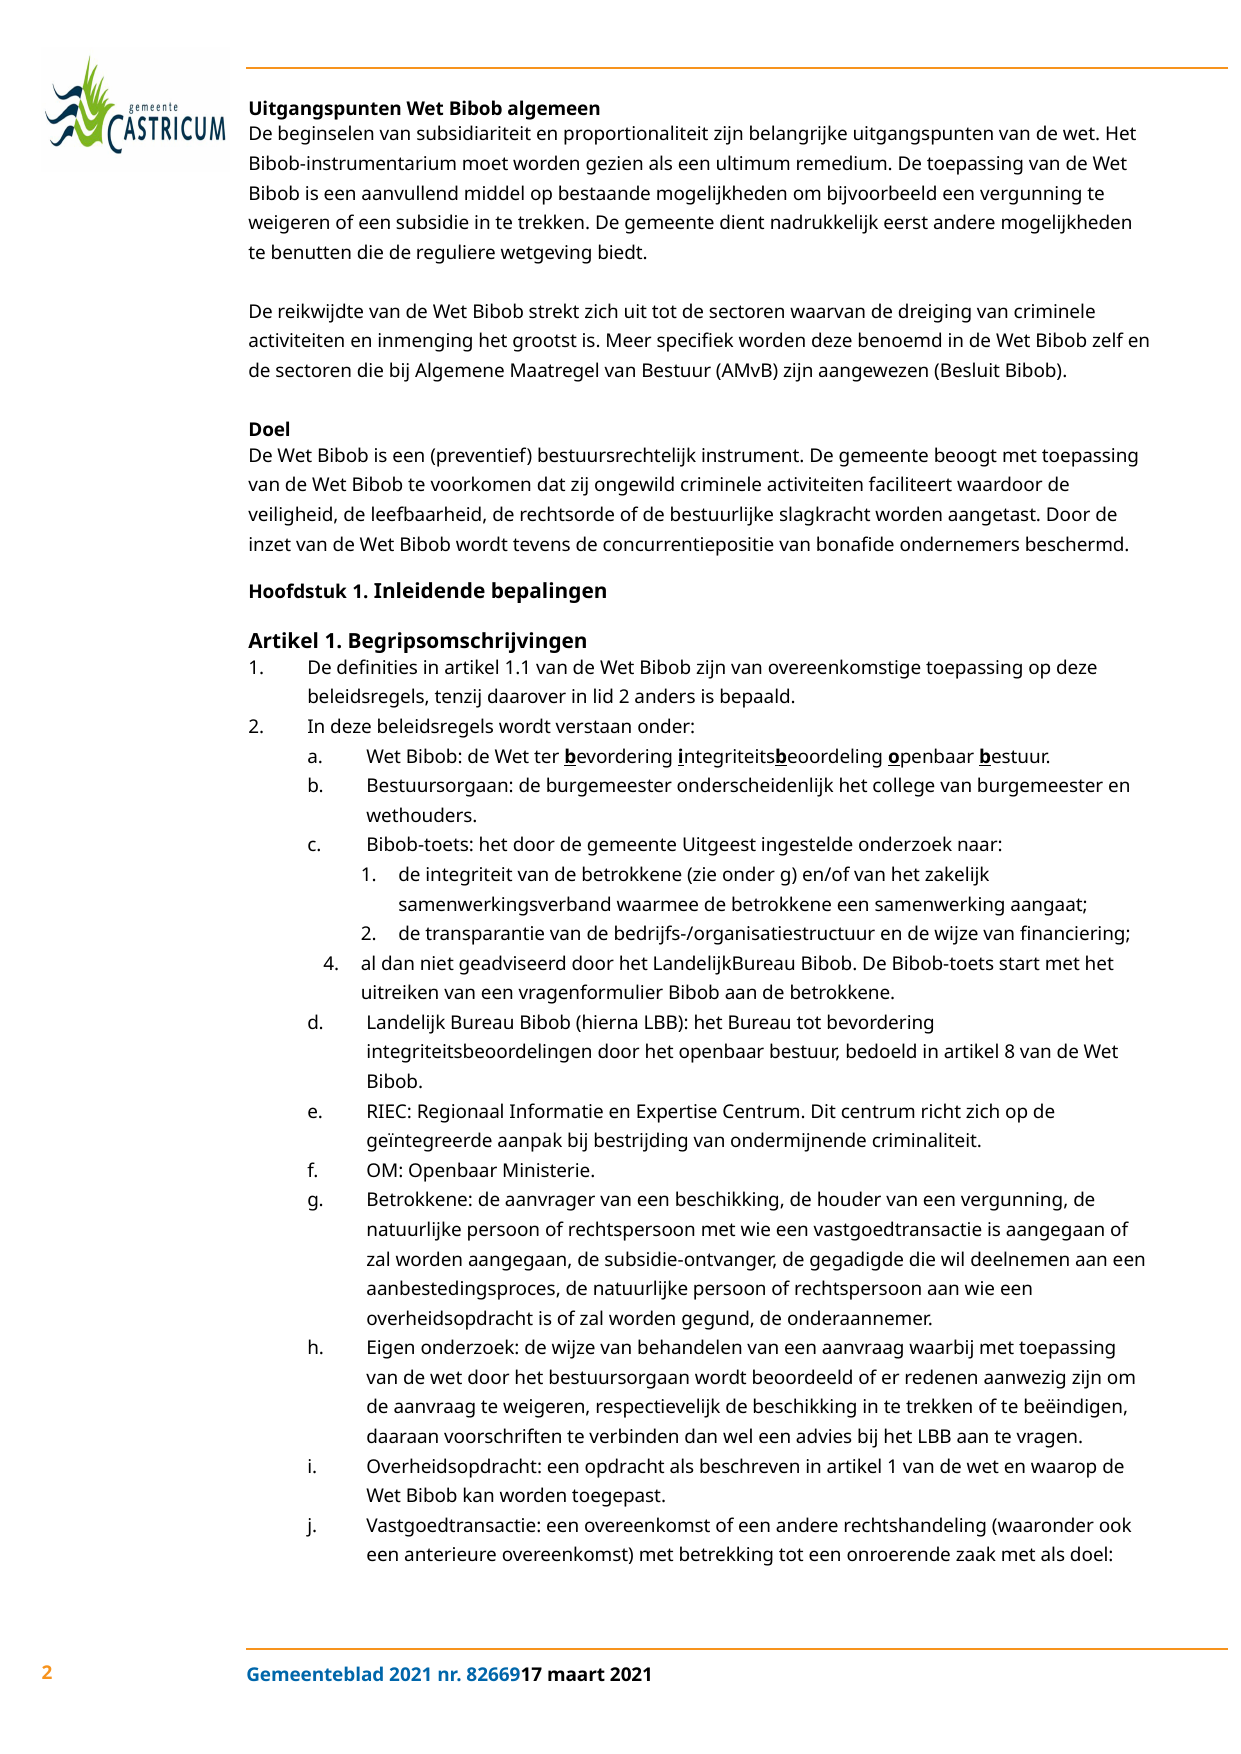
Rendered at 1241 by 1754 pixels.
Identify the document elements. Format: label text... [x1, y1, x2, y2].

list Wet Bibob: de Wet ter bevordering integriteitsbeoordeling openbaar bestuur. [307, 743, 1152, 769]
list Bestuursorgaan: de burgemeester onderscheidenlijk het college van burgemeester en wethouders. [307, 772, 1152, 828]
text De beginselen van subsidiariteit en proportionaliteit zijn belangrijke uitgangspunten van de wet. Het Bibob-instrumentarium moet worden gezien als een ultimum remedium. De toepassing van de Wet Bibob is een aanvullend middel op bestaande mogelijkheden om bijvoorbeeld een vergunning te weigeren of een subsidie in te trekken. De gemeente dient nadrukkelijk eerst andere mogelijkheden te benutten die de reguliere wetgeving biedt. [248, 121, 1152, 264]
picture [41, 47, 231, 172]
list Overheidsopdracht: een opdracht als beschreven in artikel 1 van de wet en waarop de Wet Bibob kan worden toegepast. [307, 1453, 1152, 1508]
list Landelijk Bureau Bibob (hierna LBB): het Bureau tot bevordering integriteitsbeoordelingen door het openbaar bestuur, bedoeld in artikel 8 van de Wet Bibob. [307, 1009, 1152, 1094]
list de transparantie van de bedrijfs-/organisatiestructuur en de wijze van financiering; [361, 920, 1152, 946]
text Hoofdstuk 1. Inleidende bepalingen [248, 576, 1152, 605]
list de integriteit van de betrokkene (zie onder g) en/of van het zakelijk samenwerkingsverband waarmee de betrokkene een samenwerking aangaat; [361, 861, 1152, 917]
text De Wet Bibob is een (preventief) bestuursrechtelijk instrument. De gemeente beoogt met toepassing van de Wet Bibob te voorkomen dat zij ongewild criminele activiteiten faciliteert waardoor de veiligheid, de leefbaarheid, de rechtsorde of de bestuurlijke slagkracht worden aangetast. Door de inzet van de Wet Bibob wordt tevens de concurrentiepositie van bonafide ondernemers beschermd. [248, 442, 1152, 557]
text Doel [248, 416, 1152, 442]
list Eigen onderzoek: de wijze van behandelen van een aanvraag waarbij met toepassing van de wet door het bestuursorgaan wordt beoordeeld of er redenen aanwezig zijn om de aanvraag te weigeren, respectievelijk de beschikking in te trekken of te beëindigen, daaraan voorschriften te verbinden dan wel een advies bij het LBB aan te vragen. [307, 1334, 1152, 1449]
list OM: Openbaar Ministerie. [307, 1157, 1152, 1183]
text Artikel 1. Begripsomschrijvingen [248, 626, 1152, 654]
list al dan niet geadviseerd door het LandelijkBureau Bibob. De Bibob-toets start met het uitreiken van een vragenformulier Bibob aan de betrokkene. [323, 950, 1152, 1005]
list De definities in artikel 1.1 van de Wet Bibob zijn van overeenkomstige toepassing op deze beleidsregels, tenzij daarover in lid 2 anders is bepaald. [248, 654, 1152, 709]
list RIEC: Regionaal Informatie en Expertise Centrum. Dit centrum richt zich op de geïntegreerde aanpak bij bestrijding van ondermijnende criminaliteit. [307, 1098, 1152, 1153]
list Bibob-toets: het door de gemeente Uitgeest ingestelde onderzoek naar: [307, 832, 1152, 857]
list Vastgoedtransactie: een overeenkomst of een andere rechtshandeling (waaronder ook een anterieure overeenkomst) met betrekking tot een onroerende zaak met als doel: [307, 1512, 1152, 1567]
list Betrokkene: de aanvrager van een beschikking, de houder van een vergunning, de natuurlijke persoon of rechtspersoon met wie een vastgoedtransactie is aangegaan of zal worden aangegaan, de subsidie-ontvanger, de gegadigde die wil deelnemen aan een aanbestedingsproces, de natuurlijke persoon of rechtspersoon aan wie een overheidsopdracht is of zal worden gegund, de onderaannemer. [307, 1187, 1152, 1331]
text De reikwijdte van de Wet Bibob strekt zich uit tot de sectoren waarvan de dreiging van criminele activiteiten en inmenging het grootst is. Meer specifiek worden deze benoemd in de Wet Bibob zelf en de sectoren die bij Algemene Maatregel van Bestuur (AMvB) zijn aangewezen (Besluit Bibob). [248, 298, 1152, 383]
text Uitgangspunten Wet Bibob algemeen [248, 95, 1152, 121]
list In deze beleidsregels wordt verstaan onder: [248, 713, 1152, 739]
